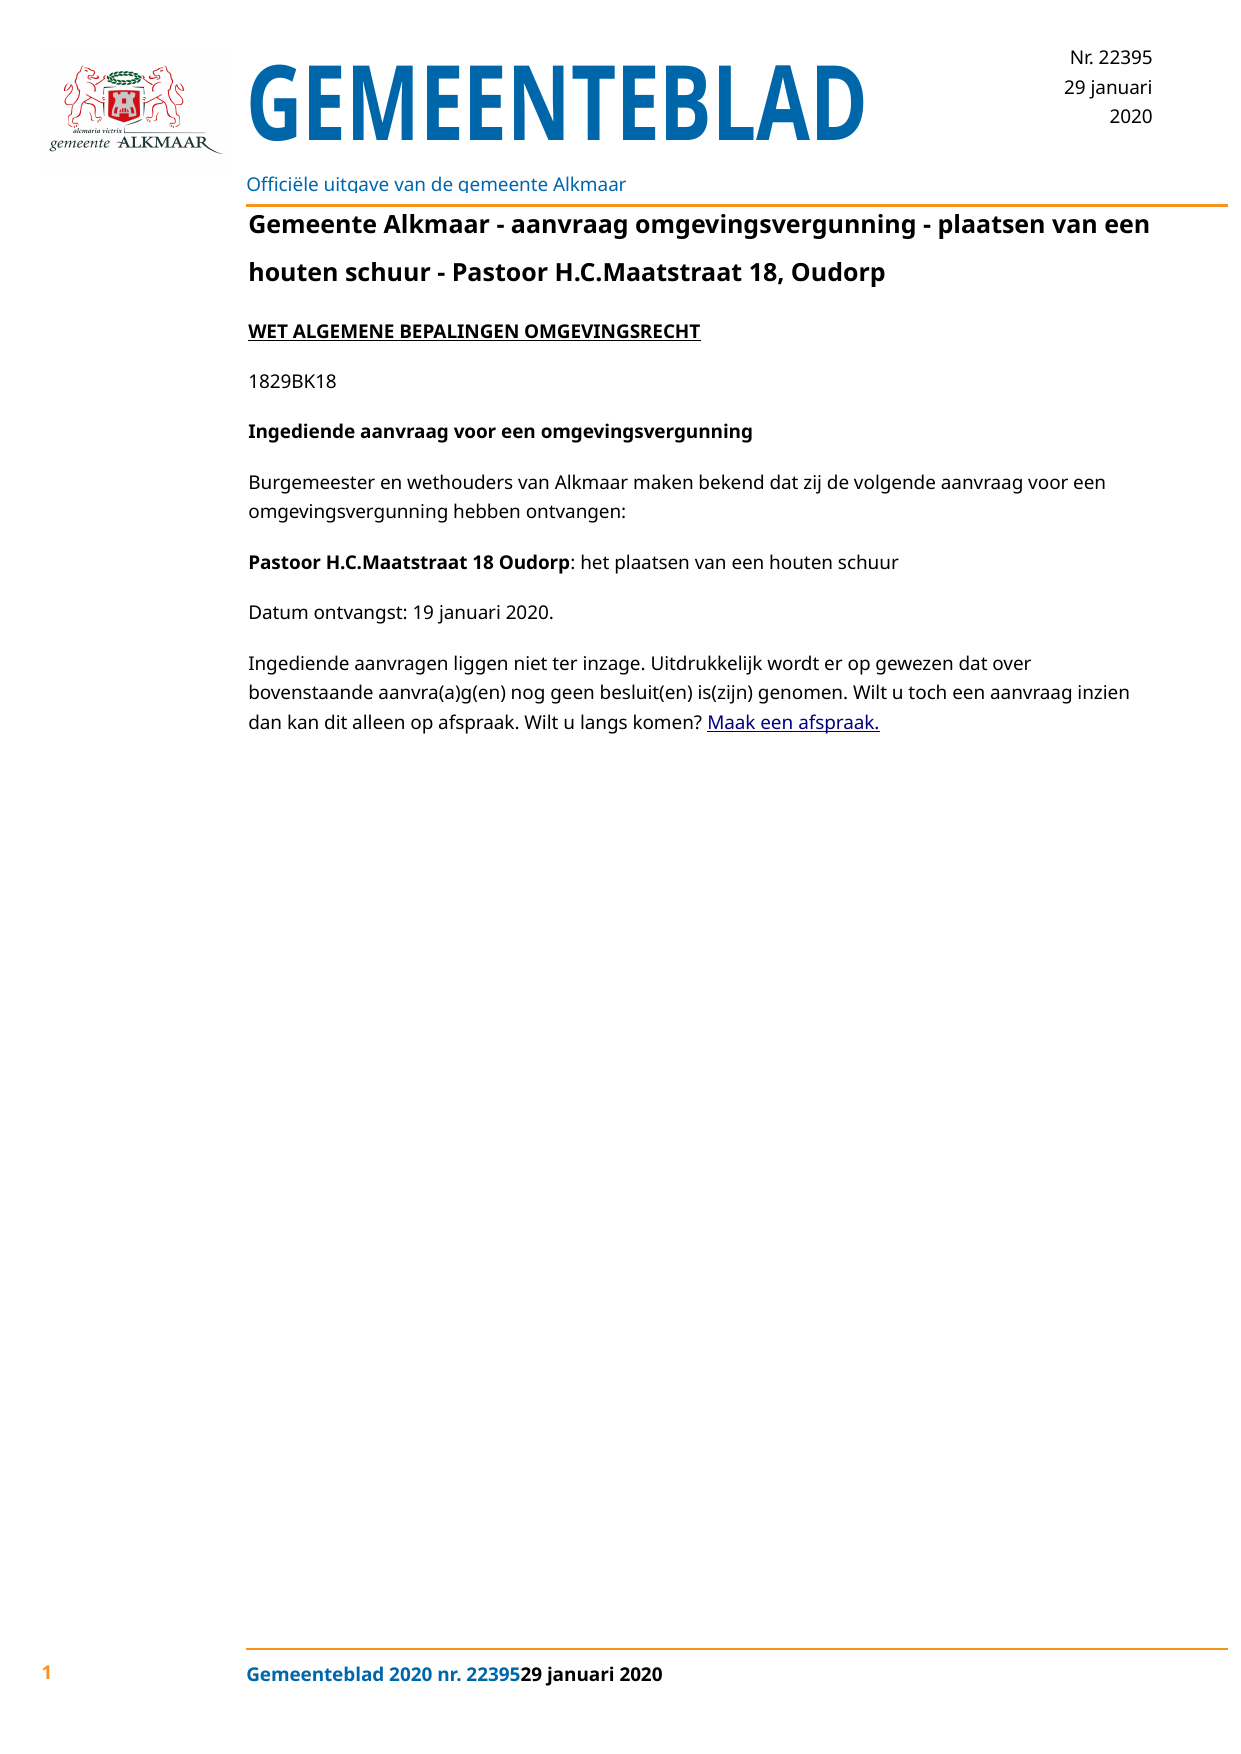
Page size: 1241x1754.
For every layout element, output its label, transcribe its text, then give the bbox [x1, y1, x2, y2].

text Gemeente Alkmaar - aanvraag omgevingsvergunning - plaatsen van een houten schuur - Pastoor H.C.Maatstraat 18, Oudorp [248, 207, 1152, 288]
text Datum ontvangst: 19 januari 2020. [248, 599, 1152, 625]
text WET ALGEMENE BEPALINGEN OMGEVINGSRECHT [248, 318, 1152, 344]
text Ingediende aanvragen liggen niet ter inzage. Uitdrukkelijk wordt er op gewezen dat over bovenstaande aanvra(a)g(en) nog geen besluit(en) is(zijn) genomen. Wilt u toch een aanvraag inzien dan kan dit alleen op afspraak. Wilt u langs komen? Maak een afspraak. [248, 650, 1152, 735]
picture [41, 47, 231, 172]
text Pastoor H.C.Maatstraat 18 Oudorp: het plaatsen van een houten schuur [248, 549, 1152, 575]
text Ingediende aanvraag voor een omgevingsvergunning [248, 419, 1152, 444]
text Burgemeester en wethouders van Alkmaar maken bekend dat zij de volgende aanvraag voor een omgevingsvergunning hebben ontvangen: [248, 469, 1152, 524]
text 1829BK18 [248, 368, 1152, 394]
